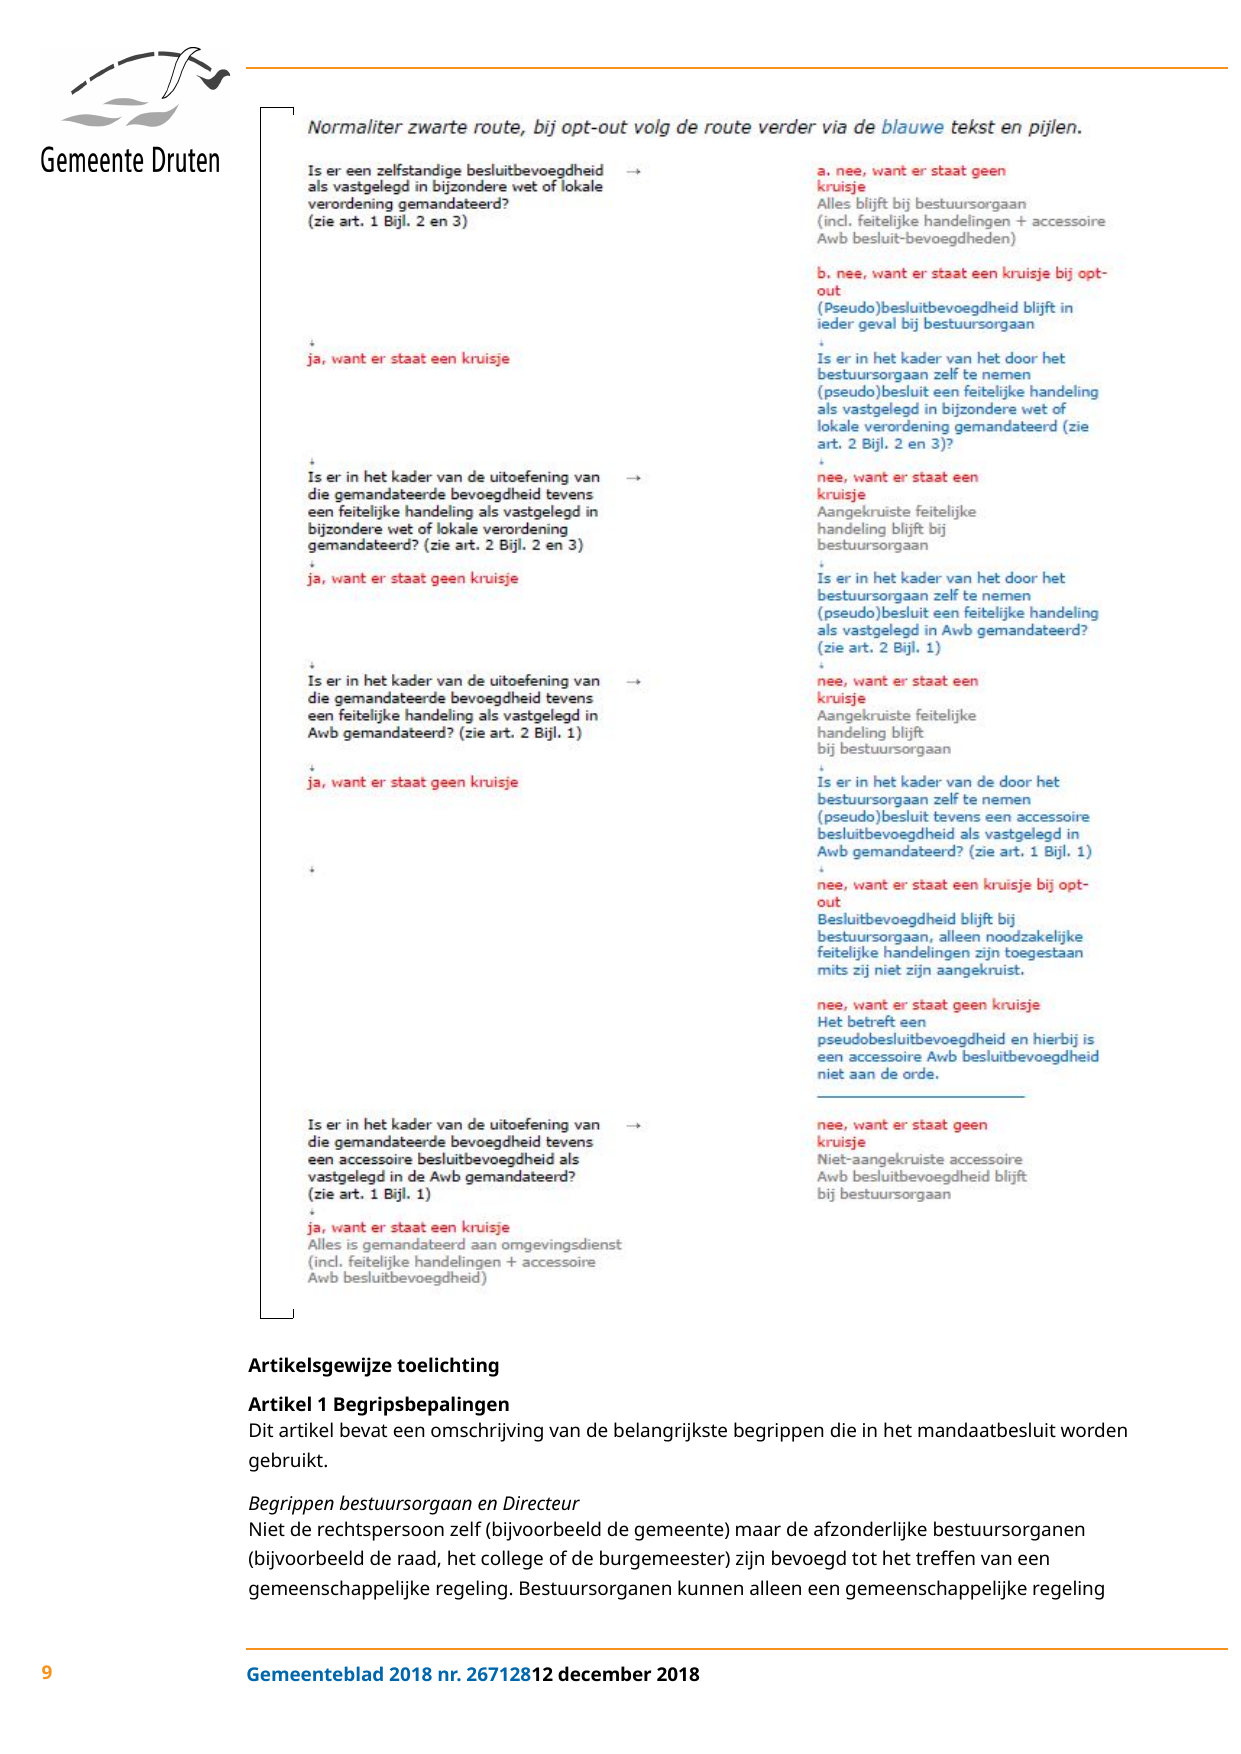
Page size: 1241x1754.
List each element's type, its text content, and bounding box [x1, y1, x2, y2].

text Begrippen bestuursorgaan en Directeur [248, 1490, 1152, 1516]
text Artikelsgewijze toelichting [248, 1352, 1152, 1378]
text Dit artikel bevat een omschrijving van de belangrijkste begrippen die in het mandaatbesluit worden gebruikt. [248, 1417, 1152, 1473]
picture [268, 115, 1155, 1309]
picture [41, 47, 231, 172]
text Artikel 1 Begripsbepalingen [248, 1392, 1152, 1417]
text Niet de rechtspersoon zelf (bijvoorbeeld de gemeente) maar de afzonderlijke bestuursorganen (bijvoorbeeld de raad, het college of de burgemeester) zijn bevoegd tot het treffen van een gemeenschappelijke regeling. Bestuursorganen kunnen alleen een gemeenschappelijke regeling [248, 1516, 1152, 1601]
